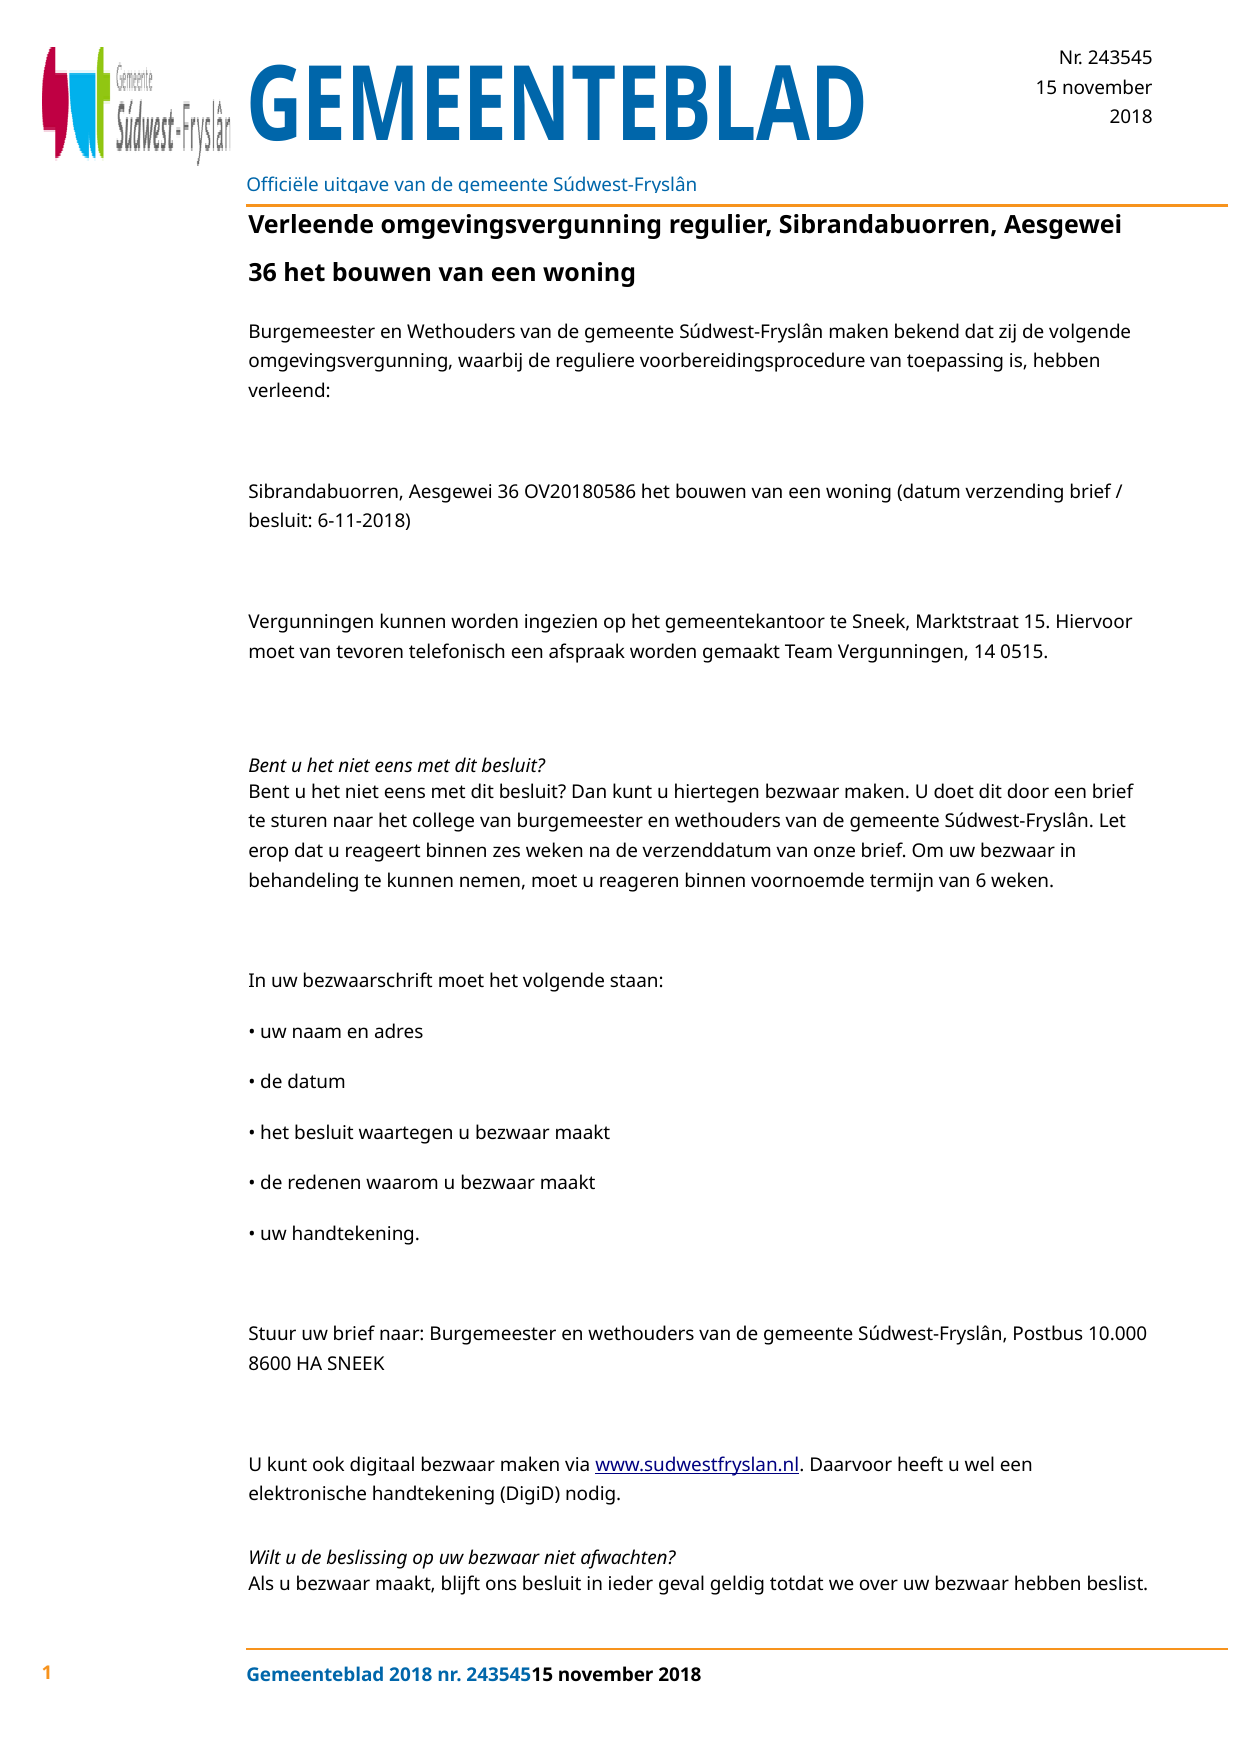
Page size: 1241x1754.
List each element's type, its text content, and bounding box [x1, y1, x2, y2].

text Bent u het niet eens met dit besluit? Dan kunt u hiertegen bezwaar maken. U doet dit door een brief te sturen naar het college van burgemeester en wethouders van de gemeente Súdwest-Fryslân. Let erop dat u reageert binnen zes weken na de verzenddatum van onze brief. Om uw bezwaar in behandeling te kunnen nemen, moet u reageren binnen voornoemde termijn van 6 weken. [248, 778, 1152, 892]
text Bent u het niet eens met dit besluit? [248, 752, 1152, 778]
text Sibrandabuorren, Aesgewei 36 OV20180586 het bouwen van een woning (datum verzending brief / besluit: 6-11-2018) [248, 478, 1152, 533]
text • uw handtekening. [248, 1220, 1152, 1245]
text In uw bezwaarschrift moet het volgende staan: [248, 968, 1152, 993]
text U kunt ook digitaal bezwaar maken via www.sudwestfryslan.nl. Daarvoor heeft u wel een elektronische handtekening (DigiD) nodig. [248, 1451, 1152, 1506]
text Verleende omgevingsvergunning regulier, Sibrandabuorren, Aesgewei 36 het bouwen van een woning [248, 207, 1152, 288]
text Burgemeester en Wethouders van de gemeente Súdwest-Fryslân maken bekend dat zij de volgende omgevingsvergunning, waarbij de reguliere voorbereidingsprocedure van toepassing is, hebben verleend: [248, 318, 1152, 403]
text Als u bezwaar maakt, blijft ons besluit in ieder geval geldig totdat we over uw bezwaar hebben beslist. [248, 1570, 1152, 1596]
text Vergunningen kunnen worden ingezien op het gemeentekantoor te Sneek, Marktstraat 15. Hiervoor moet van tevoren telefonisch een afspraak worden gemaakt Team Vergunningen, 14 0515. [248, 608, 1152, 664]
text • de redenen waarom u bezwaar maakt [248, 1169, 1152, 1195]
text Stuur uw brief naar: Burgemeester en wethouders van de gemeente Súdwest-Fryslân, Postbus 10.000 8600 HA SNEEK [248, 1321, 1152, 1376]
text Wilt u de beslissing op uw bezwaar niet afwachten? [248, 1544, 1152, 1570]
picture [41, 47, 231, 172]
text • de datum [248, 1068, 1152, 1094]
text • uw naam en adres [248, 1018, 1152, 1044]
text • het besluit waartegen u bezwaar maakt [248, 1119, 1152, 1144]
